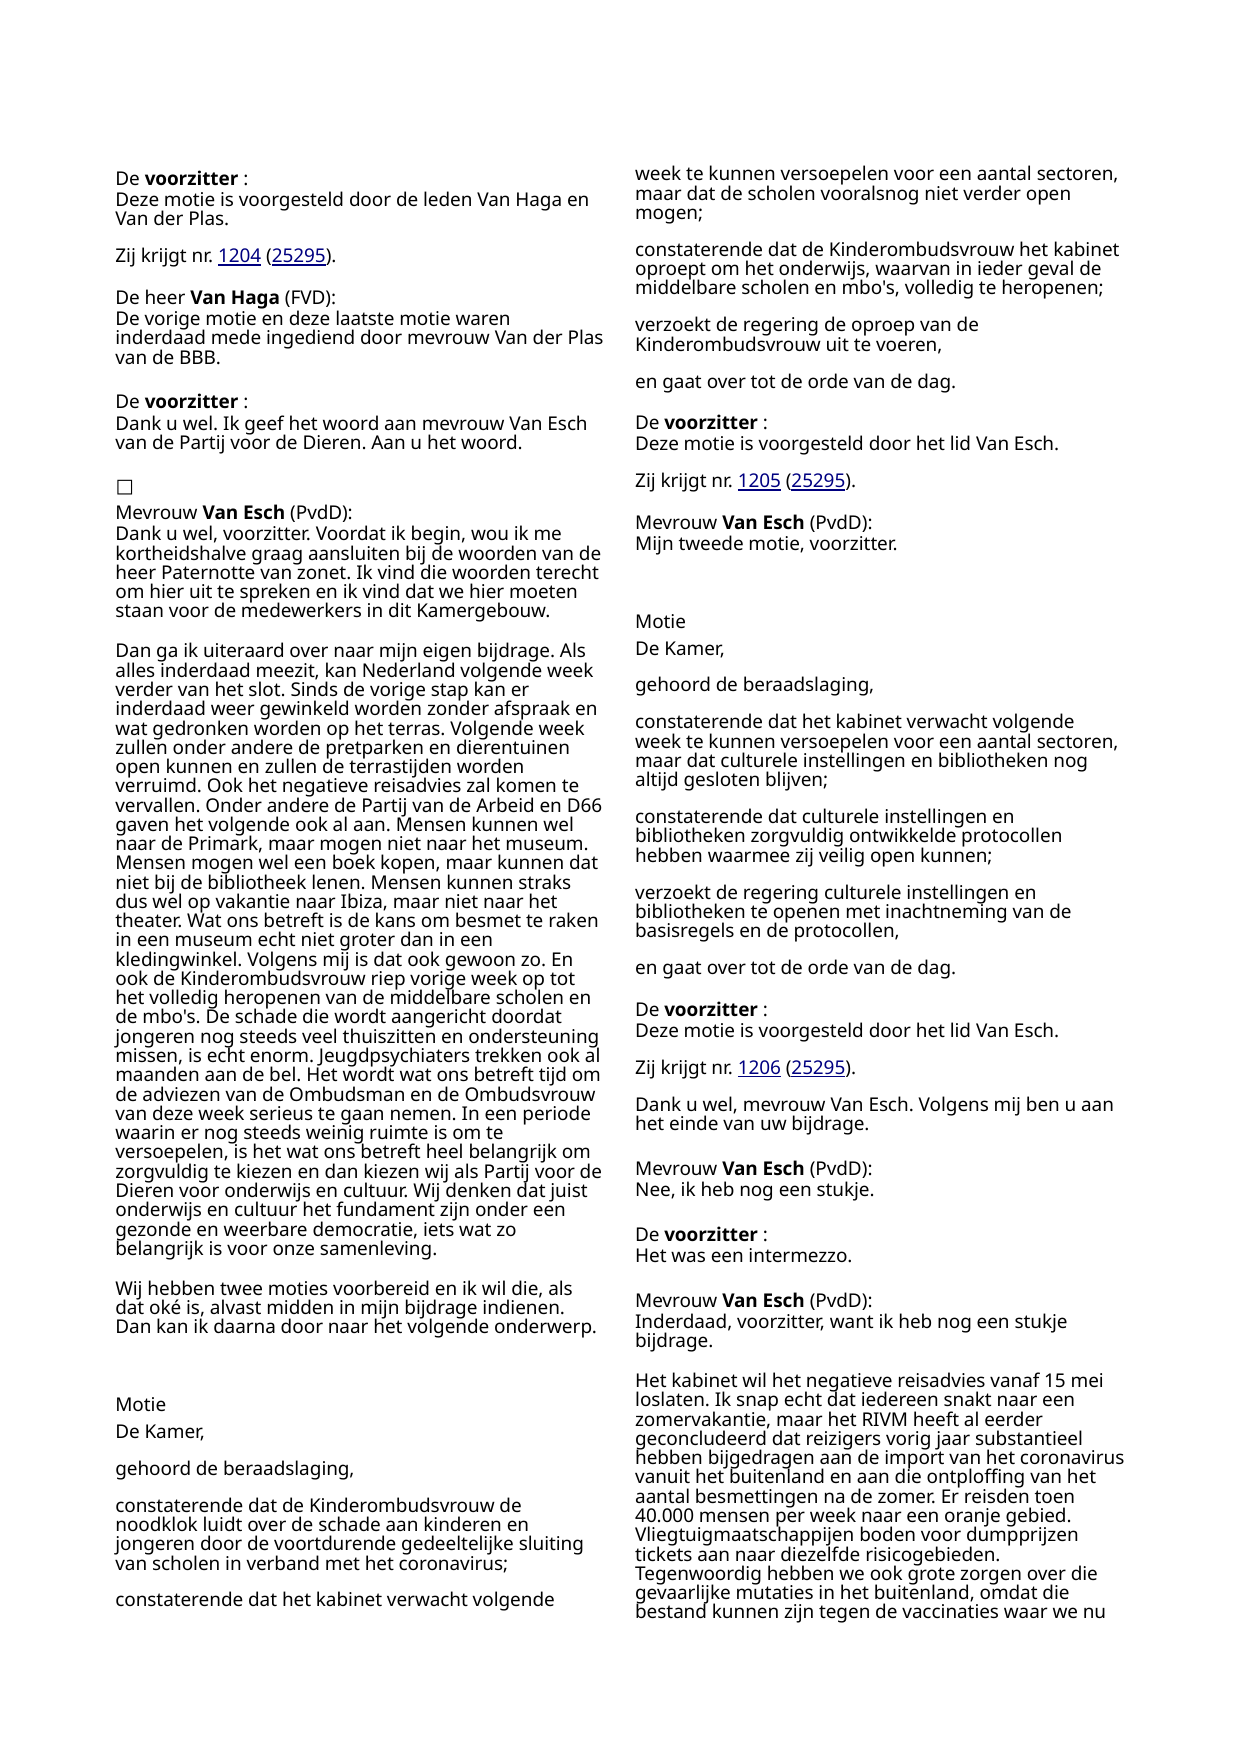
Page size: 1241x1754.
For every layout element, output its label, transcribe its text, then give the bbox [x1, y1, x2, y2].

text Motie [115, 1391, 605, 1417]
text constaterende dat het kabinet verwacht volgende week te kunnen versoepelen voor een aantal sectoren, maar dat culturele instellingen en bibliotheken nog altijd gesloten blijven; [635, 713, 1125, 791]
text De Kamer, [635, 639, 1125, 659]
text Het kabinet wil het negatieve reisadvies vanaf 15 mei loslaten. Ik snap echt dat iedereen snakt naar een zomervakantie, maar het RIVM heeft al eerder geconcludeerd dat reizigers vorig jaar substantieel hebben bijgedragen aan de import van het coronavirus vanuit het buitenland en aan die ontploffing van het aantal besmettingen na de zomer. Er reisden toen 40.000 mensen per week naar een oranje gebied. Vliegtuigmaatschappijen boden voor dumpprijzen tickets aan naar diezelfde risicogebieden. Tegenwoordig hebben we ook grote zorgen over die gevaarlijke mutaties in het buitenland, omdat die bestand kunnen zijn tegen de vaccinaties waar we nu [635, 1372, 1125, 1623]
text De heer Van Haga (FVD): [115, 284, 605, 310]
text verzoekt de regering de oproep van de Kinderombudsvrouw uit te voeren, [635, 316, 1125, 355]
text Zij krijgt nr. 1204 (25295). [115, 247, 605, 267]
text constaterende dat het kabinet verwacht volgende [115, 1591, 605, 1611]
text constaterende dat de Kinderombudsvrouw het kabinet oproept om het onderwijs, waarvan in ieder geval de middelbare scholen en mbo's, volledig te heropenen; [635, 241, 1125, 299]
text Zij krijgt nr. 1206 (25295). [635, 1059, 1125, 1078]
text Deze motie is voorgesteld door de leden Van Haga en Van der Plas. [115, 191, 605, 229]
text Inderdaad, voorzitter, want ik heb nog een stukje bijdrage. [635, 1313, 1125, 1351]
text constaterende dat culturele instellingen en bibliotheken zorgvuldig ontwikkelde protocollen hebben waarmee zij veilig open kunnen; [635, 808, 1125, 866]
text week te kunnen versoepelen voor een aantal sectoren, maar dat de scholen vooralsnog niet verder open mogen; [635, 165, 1125, 223]
text constaterende dat de Kinderombudsvrouw de noodklok luidt over de schade aan kinderen en jongeren door de voortdurende gedeeltelijke sluiting van scholen in verband met het coronavirus; [115, 1497, 605, 1574]
text Mevrouw Van Esch (PvdD): [635, 1155, 1125, 1181]
text en gaat over tot de orde van de dag. [635, 959, 1125, 978]
text Dan ga ik uiteraard over naar mijn eigen bijdrage. Als alles inderdaad meezit, kan Nederland volgende week verder van het slot. Sinds de vorige stap kan er inderdaad weer gewinkeld worden zonder afspraak en wat gedronken worden op het terras. Volgende week zullen onder andere de pretparken en dierentuinen open kunnen en zullen de terrastijden worden verruimd. Ook het negatieve reisadvies zal komen te vervallen. Onder andere de Partij van de Arbeid en D66 gaven het volgende ook al aan. Mensen kunnen wel naar de Primark, maar mogen niet naar het museum. Mensen mogen wel een boek kopen, maar kunnen dat niet bij de bibliotheek lenen. Mensen kunnen straks dus wel op vakantie naar Ibiza, maar niet naar het theater. Wat ons betreft is de kans om besmet te raken in een museum echt niet groter dan in een kledingwinkel. Volgens mij is dat ook gewoon zo. En ook de Kinderombudsvrouw riep vorige week op tot het volledig heropenen van de middelbare scholen en de mbo's. De schade die wordt aangericht doordat jongeren nog steeds veel thuiszitten en ondersteuning missen, is echt enorm. Jeugdpsychiaters trekken ook al maanden aan de bel. Het wordt wat ons betreft tijd om de adviezen van de Ombudsman en de Ombudsvrouw van deze week serieus te gaan nemen. In een periode waarin er nog steeds weinig ruimte is om te versoepelen, is het wat ons betreft heel belangrijk om zorgvuldig te kiezen en dan kiezen wij als Partij voor de Dieren voor onderwijs en cultuur. Wij denken dat juist onderwijs en cultuur het fundament zijn onder een gezonde en weerbare democratie, iets wat zo belangrijk is voor onze samenleving. [115, 642, 605, 1259]
text Deze motie is voorgesteld door het lid Van Esch. [635, 1022, 1125, 1041]
text verzoekt de regering culturele instellingen en bibliotheken te openen met inachtneming van de basisregels en de protocollen, [635, 884, 1125, 942]
text Dank u wel, voorzitter. Voordat ik begin, wou ik me kortheidshalve graag aansluiten bij de woorden van de heer Paternotte van zonet. Ik vind die woorden terecht om hier uit te spreken en ik vind dat we hier moeten staan voor de medewerkers in dit Kamergebouw. [115, 525, 605, 622]
text Mevrouw Van Esch (PvdD): [635, 1287, 1125, 1313]
text Het was een intermezzo. [635, 1247, 1125, 1266]
text Dank u wel, mevrouw Van Esch. Volgens mij ben u aan het einde van uw bijdrage. [635, 1096, 1125, 1134]
text De voorzitter : [115, 165, 605, 191]
text Mevrouw Van Esch (PvdD): [635, 509, 1125, 535]
text ⬜ [115, 474, 605, 499]
text Zij krijgt nr. 1205 (25295). [635, 472, 1125, 492]
text gehoord de beraadslaging, [635, 676, 1125, 696]
text De voorzitter : [635, 1221, 1125, 1247]
text De Kamer, [115, 1423, 605, 1442]
text De vorige motie en deze laatste motie waren inderdaad mede ingediend door mevrouw Van der Plas van de BBB. [115, 310, 605, 368]
text De voorzitter : [115, 389, 605, 414]
text Nee, ik heb nog een stukje. [635, 1181, 1125, 1200]
text De voorzitter : [635, 409, 1125, 435]
text Dank u wel. Ik geef het woord aan mevrouw Van Esch van de Partij voor de Dieren. Aan u het woord. [115, 414, 605, 453]
text Wij hebben twee moties voorbereid en ik wil die, als dat oké is, alvast midden in mijn bijdrage indienen. Dan kan ik daarna door naar het volgende onderwerp. [115, 1280, 605, 1338]
text Deze motie is voorgesteld door het lid Van Esch. [635, 435, 1125, 454]
text Mijn tweede motie, voorzitter. [635, 535, 1125, 554]
text De voorzitter : [635, 996, 1125, 1022]
text en gaat over tot de orde van de dag. [635, 373, 1125, 392]
text Mevrouw Van Esch (PvdD): [115, 499, 605, 525]
text gehoord de beraadslaging, [115, 1460, 605, 1479]
text Motie [635, 608, 1125, 633]
